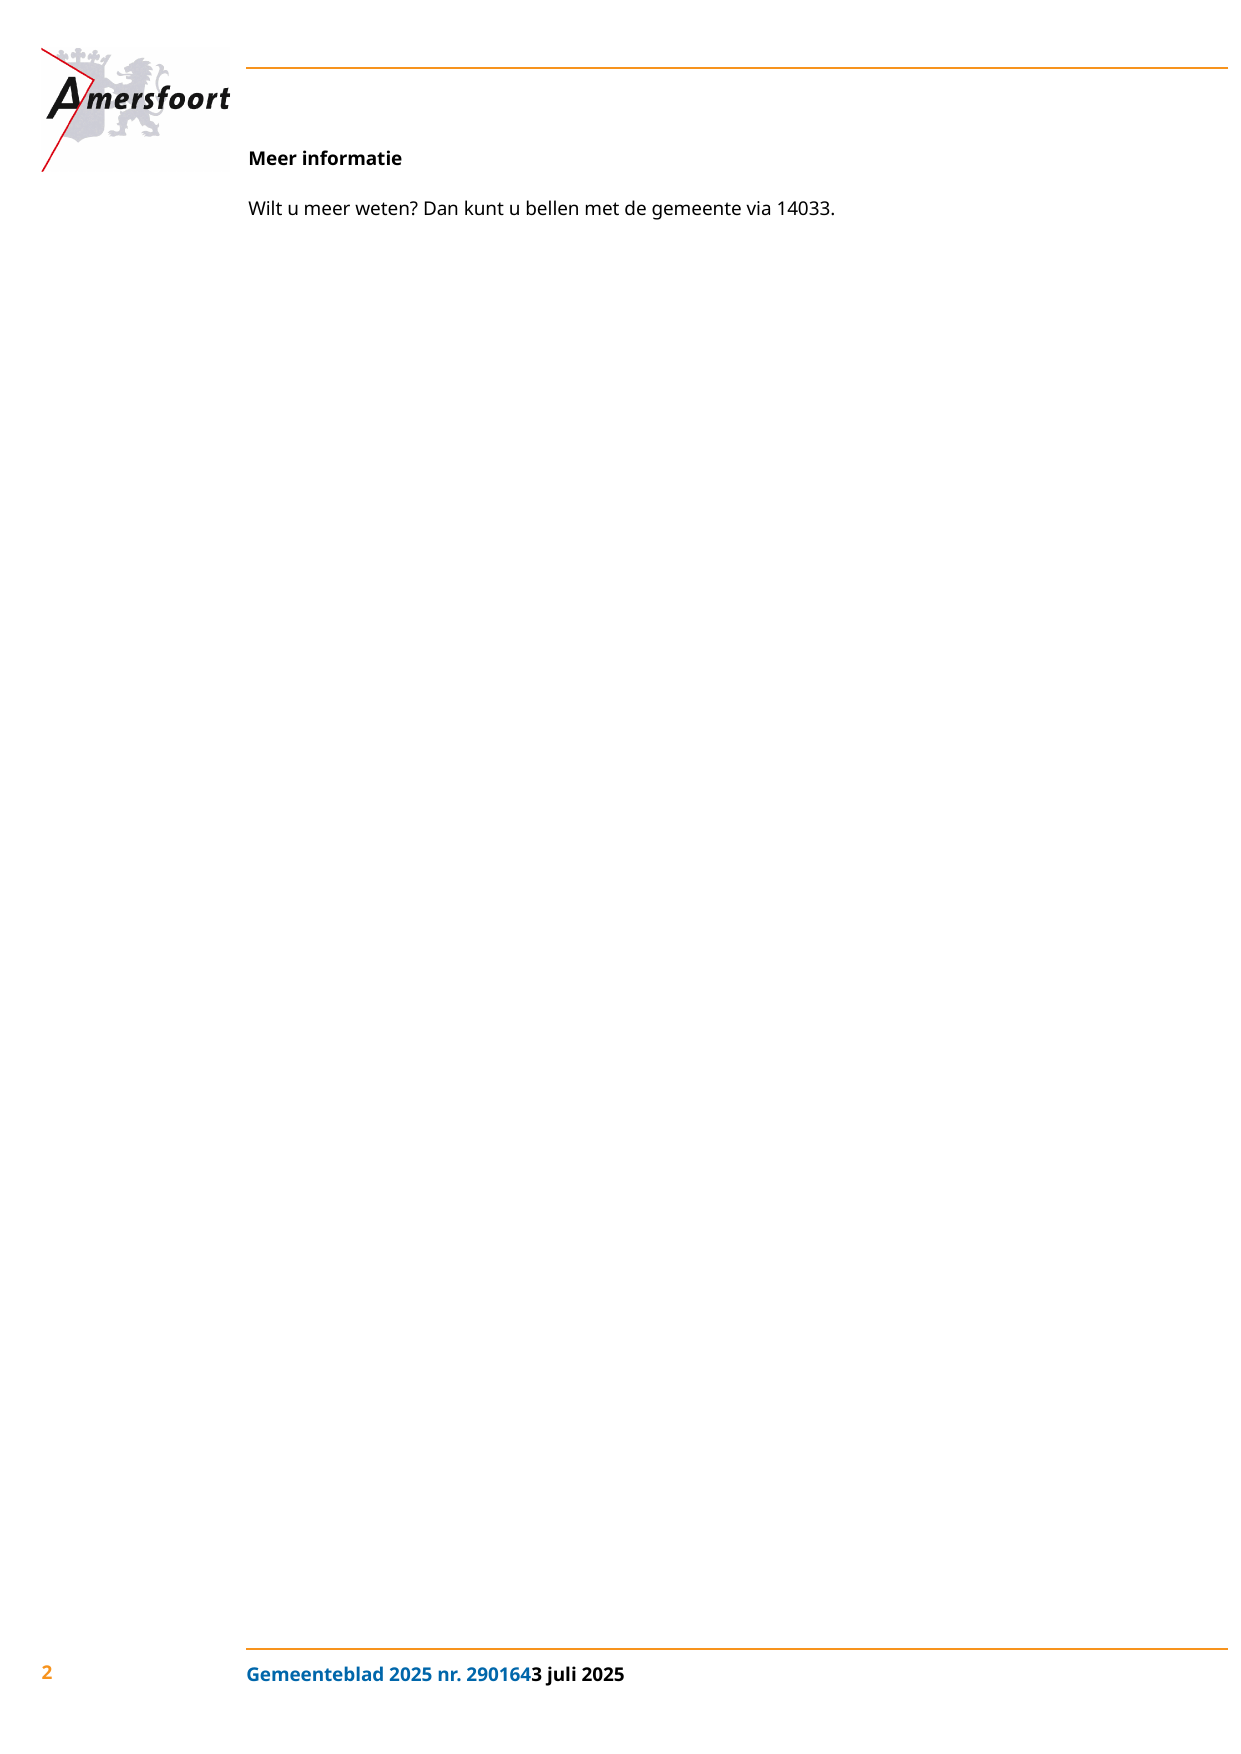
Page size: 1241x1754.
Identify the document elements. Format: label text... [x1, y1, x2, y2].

picture [41, 47, 231, 172]
text Meer informatie [248, 145, 1152, 171]
text Wilt u meer weten? Dan kunt u bellen met de gemeente via 14033. [248, 196, 1152, 221]
